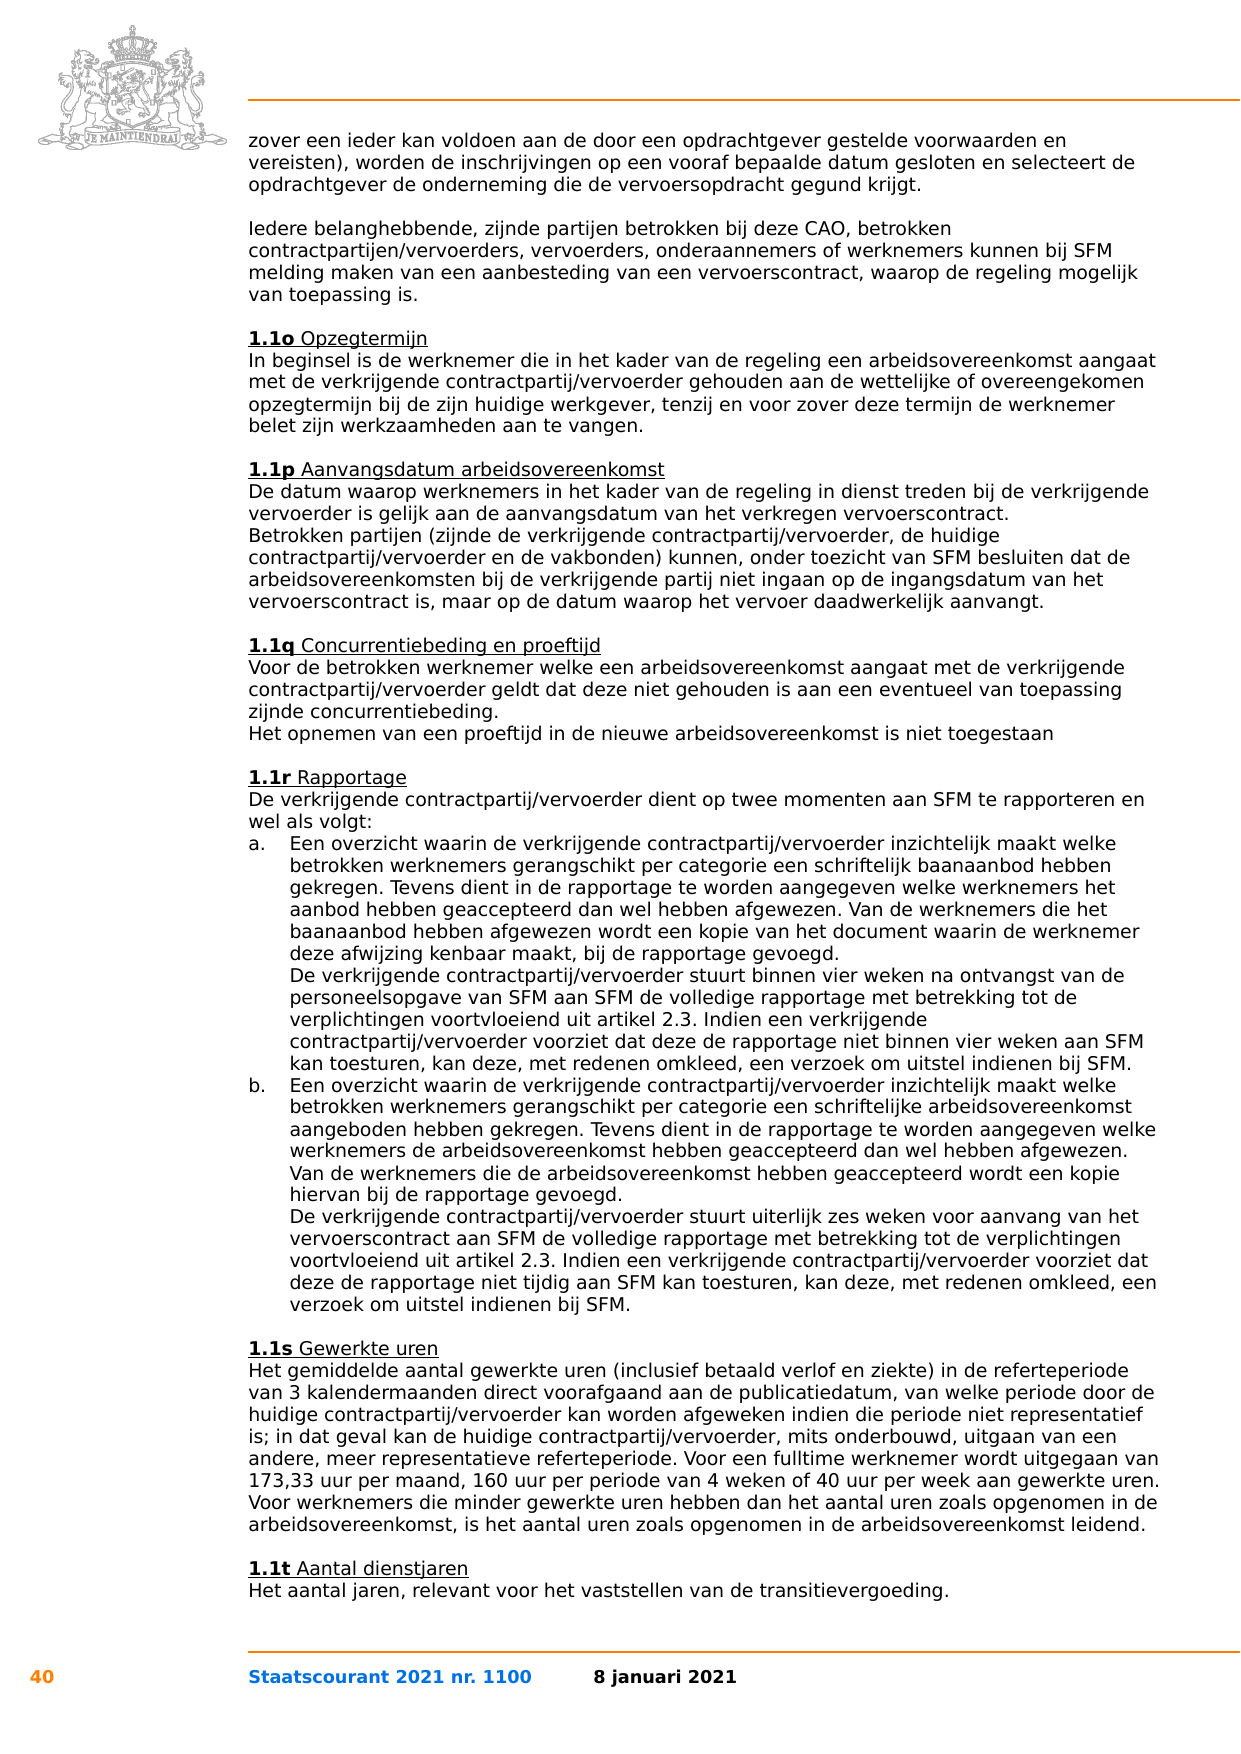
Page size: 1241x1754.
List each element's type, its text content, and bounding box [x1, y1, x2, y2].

text De verkrijgende contractpartij/vervoerder dient op twee momenten aan SFM te rapporteren en wel als volgt: [248, 789, 1163, 833]
text a. Een overzicht waarin de verkrijgende contractpartij/vervoerder inzichtelijk maakt welke betrokken werknemers gerangschikt per categorie een schriftelijk baanaanbod hebben gekregen. Tevens dient in de rapportage te worden aangegeven welke werknemers het aanbod hebben geaccepteerd dan wel hebben afgewezen. Van de werknemers die het baanaanbod hebben afgewezen wordt een kopie van het document waarin de werknemer deze afwijzing kenbaar maakt, bij de rapportage gevoegd. [248, 833, 1163, 964]
text zover een ieder kan voldoen aan de door een opdrachtgever gestelde voorwaarden en vereisten), worden de inschrijvingen op een vooraf bepaalde datum gesloten en selecteert de opdrachtgever de onderneming die de vervoersopdracht gegund krijgt. [248, 130, 1163, 196]
text De verkrijgende contractpartij/vervoerder stuurt binnen vier weken na ontvangst van de personeelsopgave van SFM aan SFM de volledige rapportage met betrekking tot de verplichtingen voortvloeiend uit artikel 2.3. Indien een verkrijgende contractpartij/vervoerder voorziet dat deze de rapportage niet binnen vier weken aan SFM kan toesturen, kan deze, met redenen omkleed, een verzoek om uitstel indienen bij SFM. [289, 964, 1163, 1074]
text 1.1t Aantal dienstjaren [248, 1558, 1163, 1580]
text 1.1p Aanvangsdatum arbeidsovereenkomst [248, 459, 1163, 481]
text 1.1s Gewerkte uren [248, 1338, 1163, 1360]
text De datum waarop werknemers in het kader van de regeling in dienst treden bij de verkrijgende vervoerder is gelijk aan de aanvangsdatum van het verkregen vervoerscontract. [248, 481, 1163, 525]
text 1.1o Opzegtermijn [248, 327, 1163, 349]
text In beginsel is de werknemer die in het kader van de regeling een arbeidsovereenkomst aangaat met de verkrijgende contractpartij/vervoerder gehouden aan de wettelijke of overeengekomen opzegtermijn bij de zijn huidige werkgever, tenzij en voor zover deze termijn de werknemer belet zijn werkzaamheden aan te vangen. [248, 349, 1163, 437]
text Betrokken partijen (zijnde de verkrijgende contractpartij/vervoerder, de huidige contractpartij/vervoerder en de vakbonden) kunnen, onder toezicht van SFM besluiten dat de arbeidsovereenkomsten bij de verkrijgende partij niet ingaan op de ingangsdatum van het vervoerscontract is, maar op de datum waarop het vervoer daadwerkelijk aanvangt. [248, 525, 1163, 613]
text Het opnemen van een proeftijd in de nieuwe arbeidsovereenkomst is niet toegestaan [248, 723, 1163, 745]
text Het aantal jaren, relevant voor het vaststellen van de transitievergoeding. [248, 1580, 1163, 1602]
picture [38, 25, 227, 150]
text b. Een overzicht waarin de verkrijgende contractpartij/vervoerder inzichtelijk maakt welke betrokken werknemers gerangschikt per categorie een schriftelijke arbeidsovereenkomst aangeboden hebben gekregen. Tevens dient in de rapportage te worden aangegeven welke werknemers de arbeidsovereenkomst hebben geaccepteerd dan wel hebben afgewezen. Van de werknemers die de arbeidsovereenkomst hebben geaccepteerd wordt een kopie hiervan bij de rapportage gevoegd. [248, 1074, 1163, 1206]
text 1.1q Concurrentiebeding en proeftijd [248, 635, 1163, 657]
text De verkrijgende contractpartij/vervoerder stuurt uiterlijk zes weken voor aanvang van het vervoerscontract aan SFM de volledige rapportage met betrekking tot de verplichtingen voortvloeiend uit artikel 2.3. Indien een verkrijgende contractpartij/vervoerder voorziet dat deze de rapportage niet tijdig aan SFM kan toesturen, kan deze, met redenen omkleed, een verzoek om uitstel indienen bij SFM. [289, 1206, 1163, 1316]
text Voor de betrokken werknemer welke een arbeidsovereenkomst aangaat met de verkrijgende contractpartij/vervoerder geldt dat deze niet gehouden is aan een eventueel van toepassing zijnde concurrentiebeding. [248, 657, 1163, 723]
text Het gemiddelde aantal gewerkte uren (inclusief betaald verlof en ziekte) in de referteperiode van 3 kalendermaanden direct voorafgaand aan de publicatiedatum, van welke periode door de huidige contractpartij/vervoerder kan worden afgeweken indien die periode niet representatief is; in dat geval kan de huidige contractpartij/vervoerder, mits onderbouwd, uitgaan van een andere, meer representatieve referteperiode. Voor een fulltime werknemer wordt uitgegaan van 173,33 uur per maand, 160 uur per periode van 4 weken of 40 uur per week aan gewerkte uren. Voor werknemers die minder gewerkte uren hebben dan het aantal uren zoals opgenomen in de arbeidsovereenkomst, is het aantal uren zoals opgenomen in de arbeidsovereenkomst leidend. [248, 1360, 1163, 1536]
text Iedere belanghebbende, zijnde partijen betrokken bij deze CAO, betrokken contractpartijen/vervoerders, vervoerders, onderaannemers of werknemers kunnen bij SFM melding maken van een aanbesteding van een vervoerscontract, waarop de regeling mogelijk van toepassing is. [248, 218, 1163, 306]
text 1.1r Rapportage [248, 767, 1163, 789]
